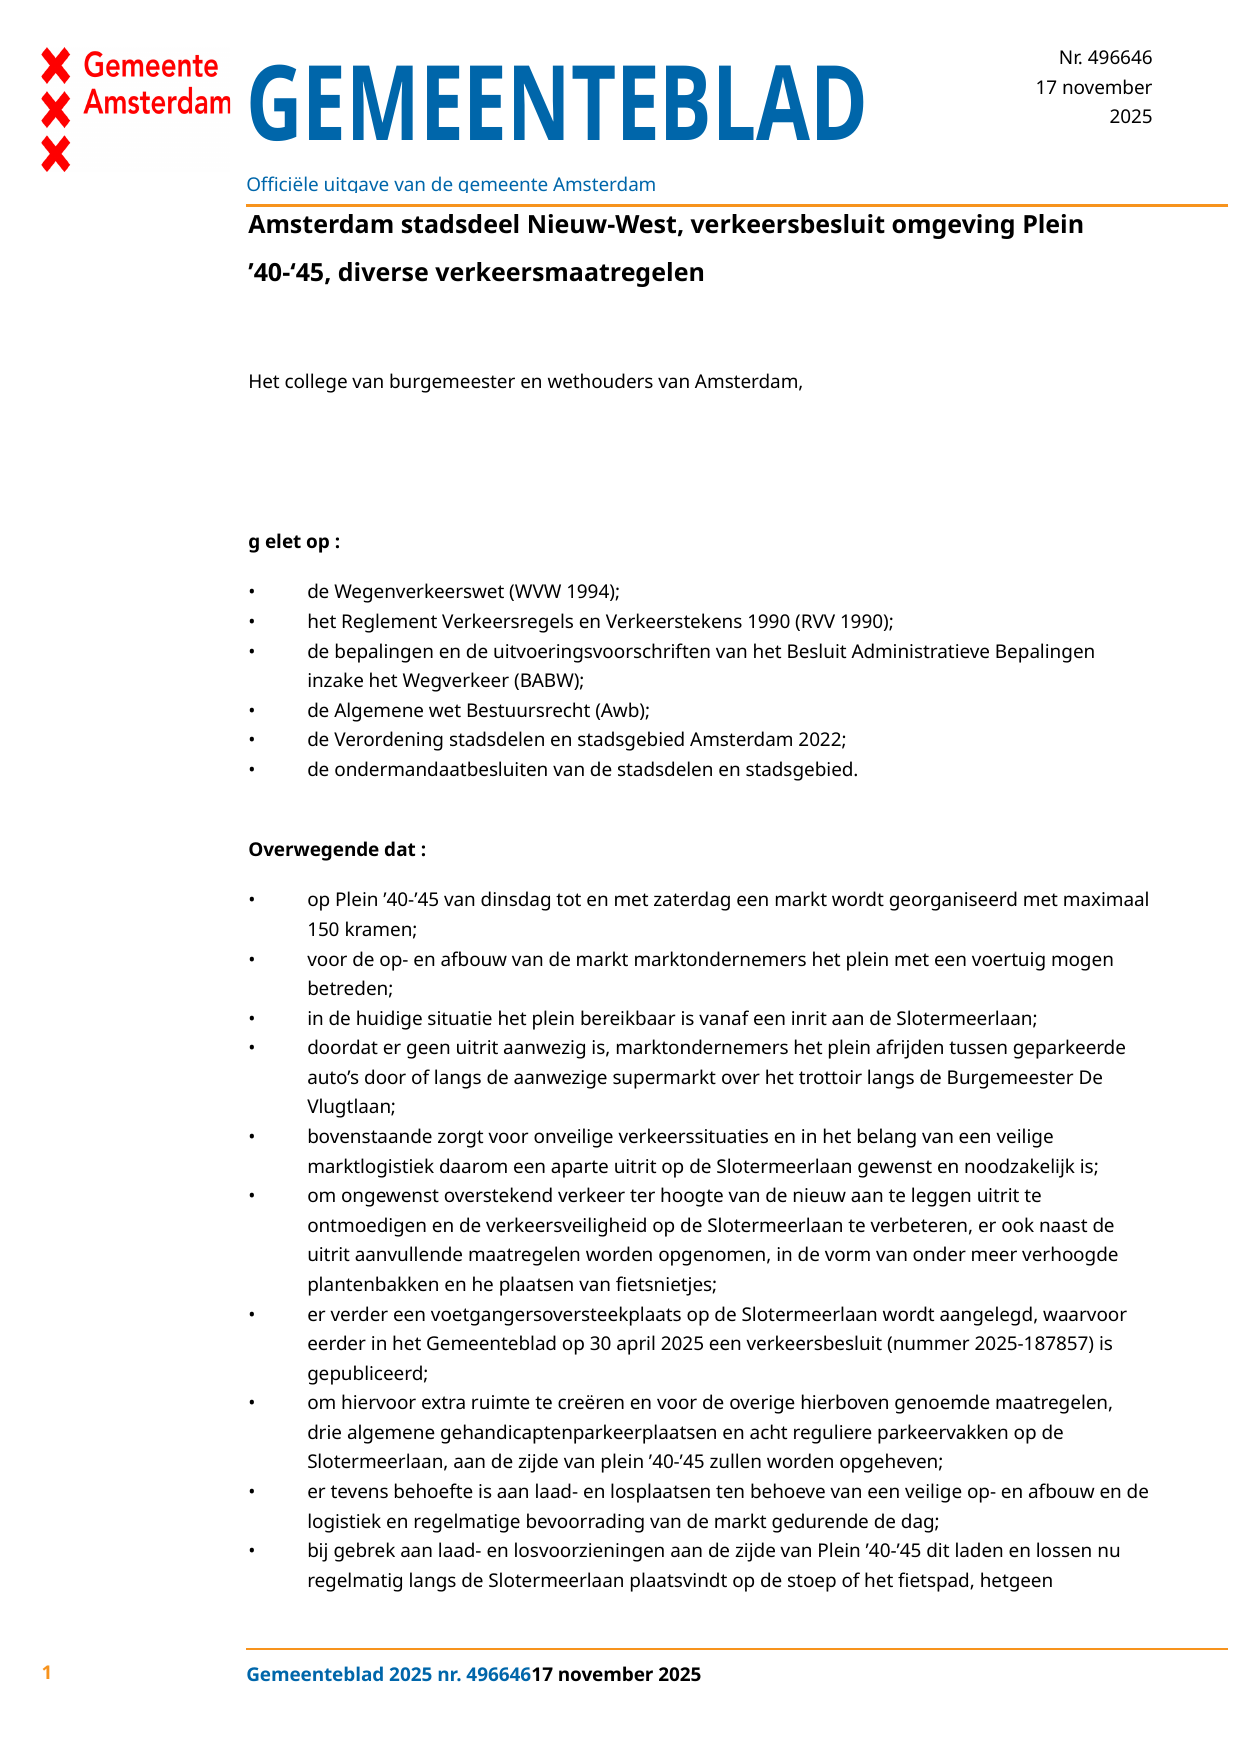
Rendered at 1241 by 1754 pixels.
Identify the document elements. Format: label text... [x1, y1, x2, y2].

list bovenstaande zorgt voor onveilige verkeerssituaties en in het belang van een veilige marktlogistiek daarom een aparte uitrit op de Slotermeerlaan gewenst en noodzakelijk is; [248, 1123, 1152, 1178]
text Overwegende dat : [248, 836, 1152, 862]
list de Verordening stadsdelen en stadsgebied Amsterdam 2022; [248, 727, 1152, 752]
list op Plein ’40-’45 van dinsdag tot en met zaterdag een markt wordt georganiseerd met maximaal 150 kramen; [248, 887, 1152, 942]
list het Reglement Verkeersregels en Verkeerstekens 1990 (RVV 1990); [248, 608, 1152, 634]
list in de huidige situatie het plein bereikbaar is vanaf een inrit aan de Slotermeerlaan; [248, 1005, 1152, 1031]
text Amsterdam stadsdeel Nieuw-West, verkeersbesluit omgeving Plein ’40-‘45, diverse verkeersmaatregelen [248, 207, 1152, 288]
list om ongewenst overstekend verkeer ter hoogte van de nieuw aan te leggen uitrit te ontmoedigen en de verkeersveiligheid op de Slotermeerlaan te verbeteren, er ook naast de uitrit aanvullende maatregelen worden opgenomen, in de vorm van onder meer verhoogde plantenbakken en he plaatsen van fietsnietjes; [248, 1182, 1152, 1297]
list de Wegenverkeerswet (WVW 1994); [248, 579, 1152, 604]
list er tevens behoefte is aan laad- en losplaatsen ten behoeve van een veilige op- en afbouw en de logistiek en regelmatige bevoorrading van de markt gedurende de dag; [248, 1478, 1152, 1533]
list de bepalingen en de uitvoeringsvoorschriften van het Besluit Administratieve Bepalingen inzake het Wegverkeer (BABW); [248, 638, 1152, 693]
text g elet op : [248, 528, 1152, 554]
list er verder een voetgangersoversteekplaats op de Slotermeerlaan wordt aangelegd, waarvoor eerder in het Gemeenteblad op 30 april 2025 een verkeersbesluit (nummer 2025-187857) is gepubliceerd; [248, 1301, 1152, 1386]
list voor de op- en afbouw van de markt marktondernemers het plein met een voertuig mogen betreden; [248, 946, 1152, 1001]
list doordat er geen uitrit aanwezig is, marktondernemers het plein afrijden tussen geparkeerde auto’s door of langs de aanwezige supermarkt over het trottoir langs de Burgemeester De Vlugtlaan; [248, 1034, 1152, 1119]
text Het college van burgemeester en wethouders van Amsterdam, [248, 368, 1152, 394]
list bij gebrek aan laad- en losvoorzieningen aan de zijde van Plein ’40-’45 dit laden en lossen nu regelmatig langs de Slotermeerlaan plaatsvindt op de stoep of het fietspad, hetgeen [248, 1537, 1152, 1593]
list de Algemene wet Bestuursrecht (Awb); [248, 697, 1152, 723]
list om hiervoor extra ruimte te creëren en voor de overige hierboven genoemde maatregelen, drie algemene gehandicaptenparkeerplaatsen en acht reguliere parkeervakken op de Slotermeerlaan, aan de zijde van plein ’40-’45 zullen worden opgeheven; [248, 1389, 1152, 1474]
list de ondermandaatbesluiten van de stadsdelen en stadsgebied. [248, 756, 1152, 782]
picture [41, 47, 231, 172]
